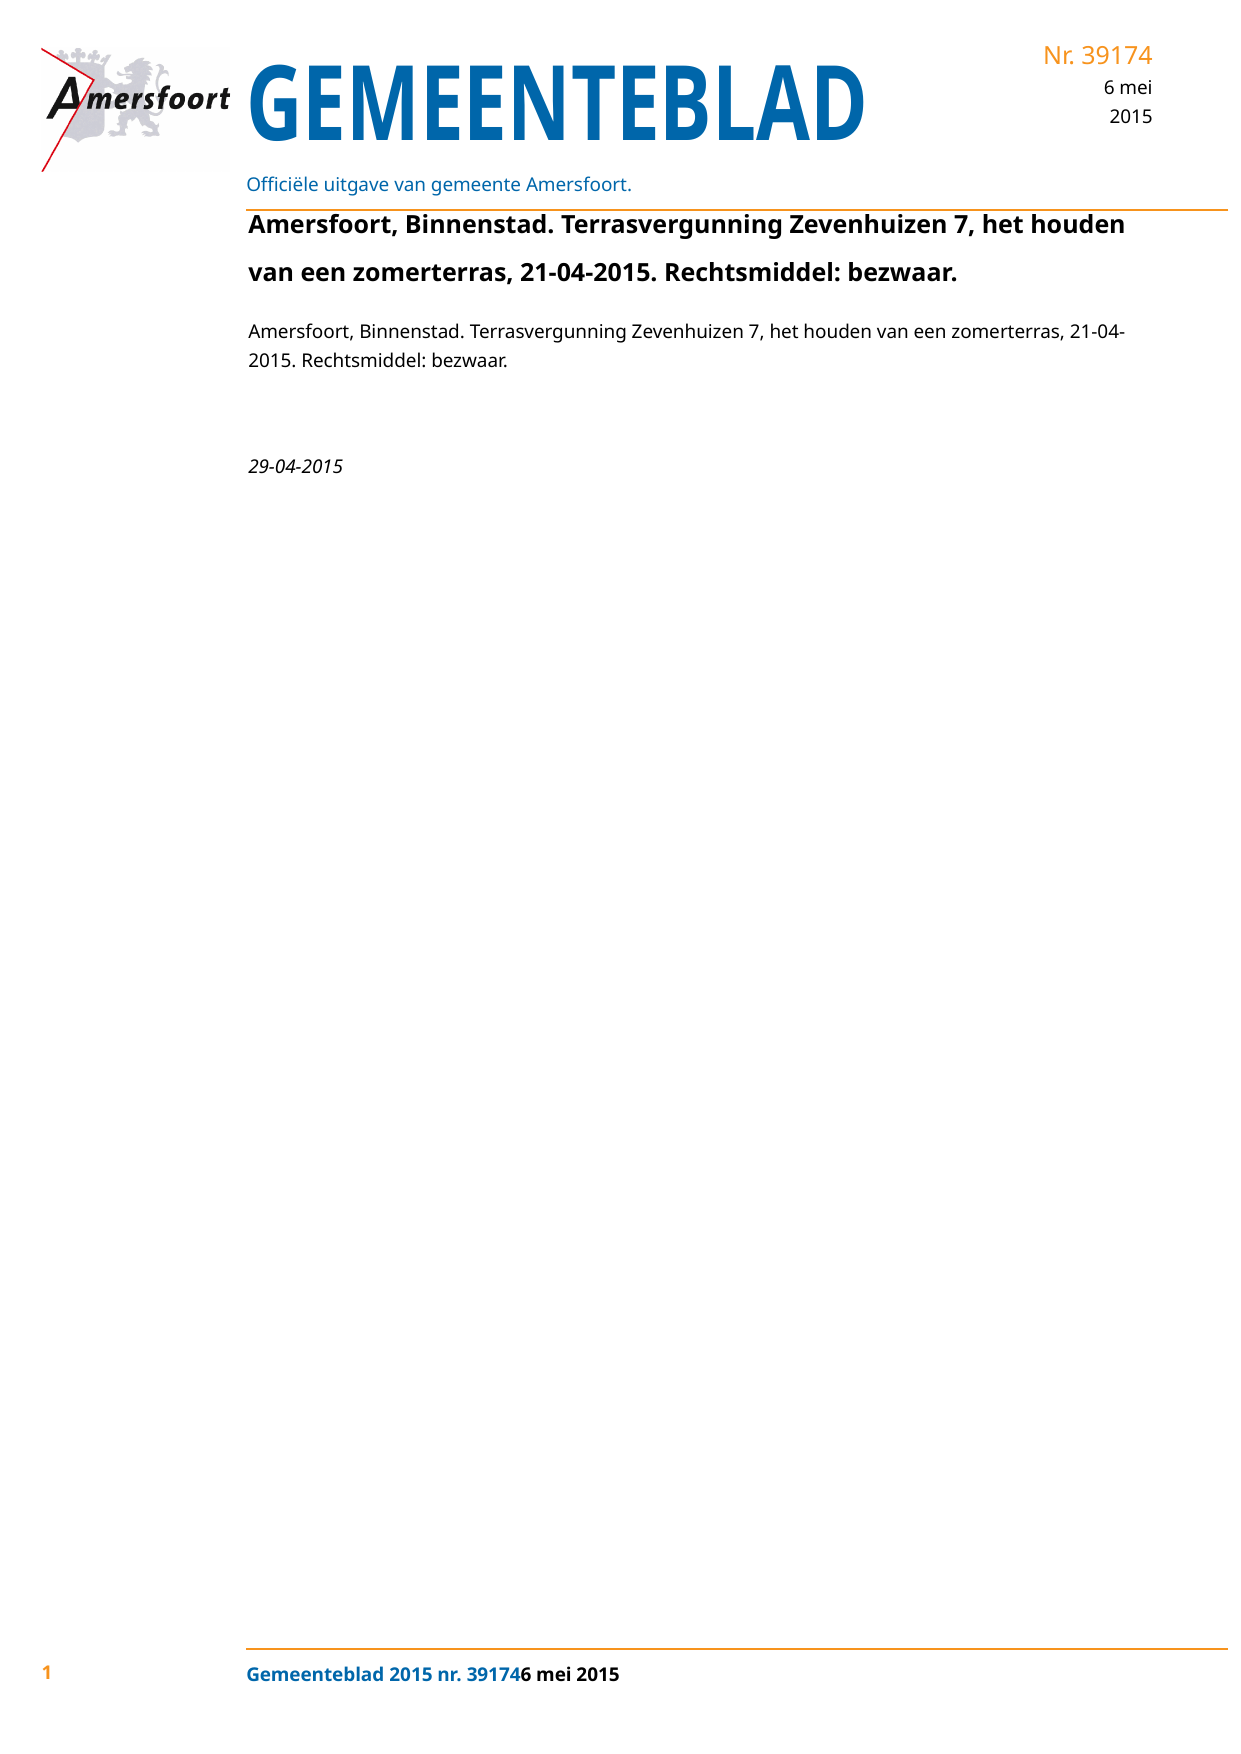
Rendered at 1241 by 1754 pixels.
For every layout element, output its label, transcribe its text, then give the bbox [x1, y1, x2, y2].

picture [41, 47, 231, 172]
text 29-04-2015 [248, 453, 1152, 479]
text Amersfoort, Binnenstad. Terrasvergunning Zevenhuizen 7, het houden van een zomerterras, 21-04-2015. Rechtsmiddel: bezwaar. [248, 318, 1152, 373]
text Amersfoort, Binnenstad. Terrasvergunning Zevenhuizen 7, het houden van een zomerterras, 21-04-2015. Rechtsmiddel: bezwaar. [248, 211, 1152, 288]
